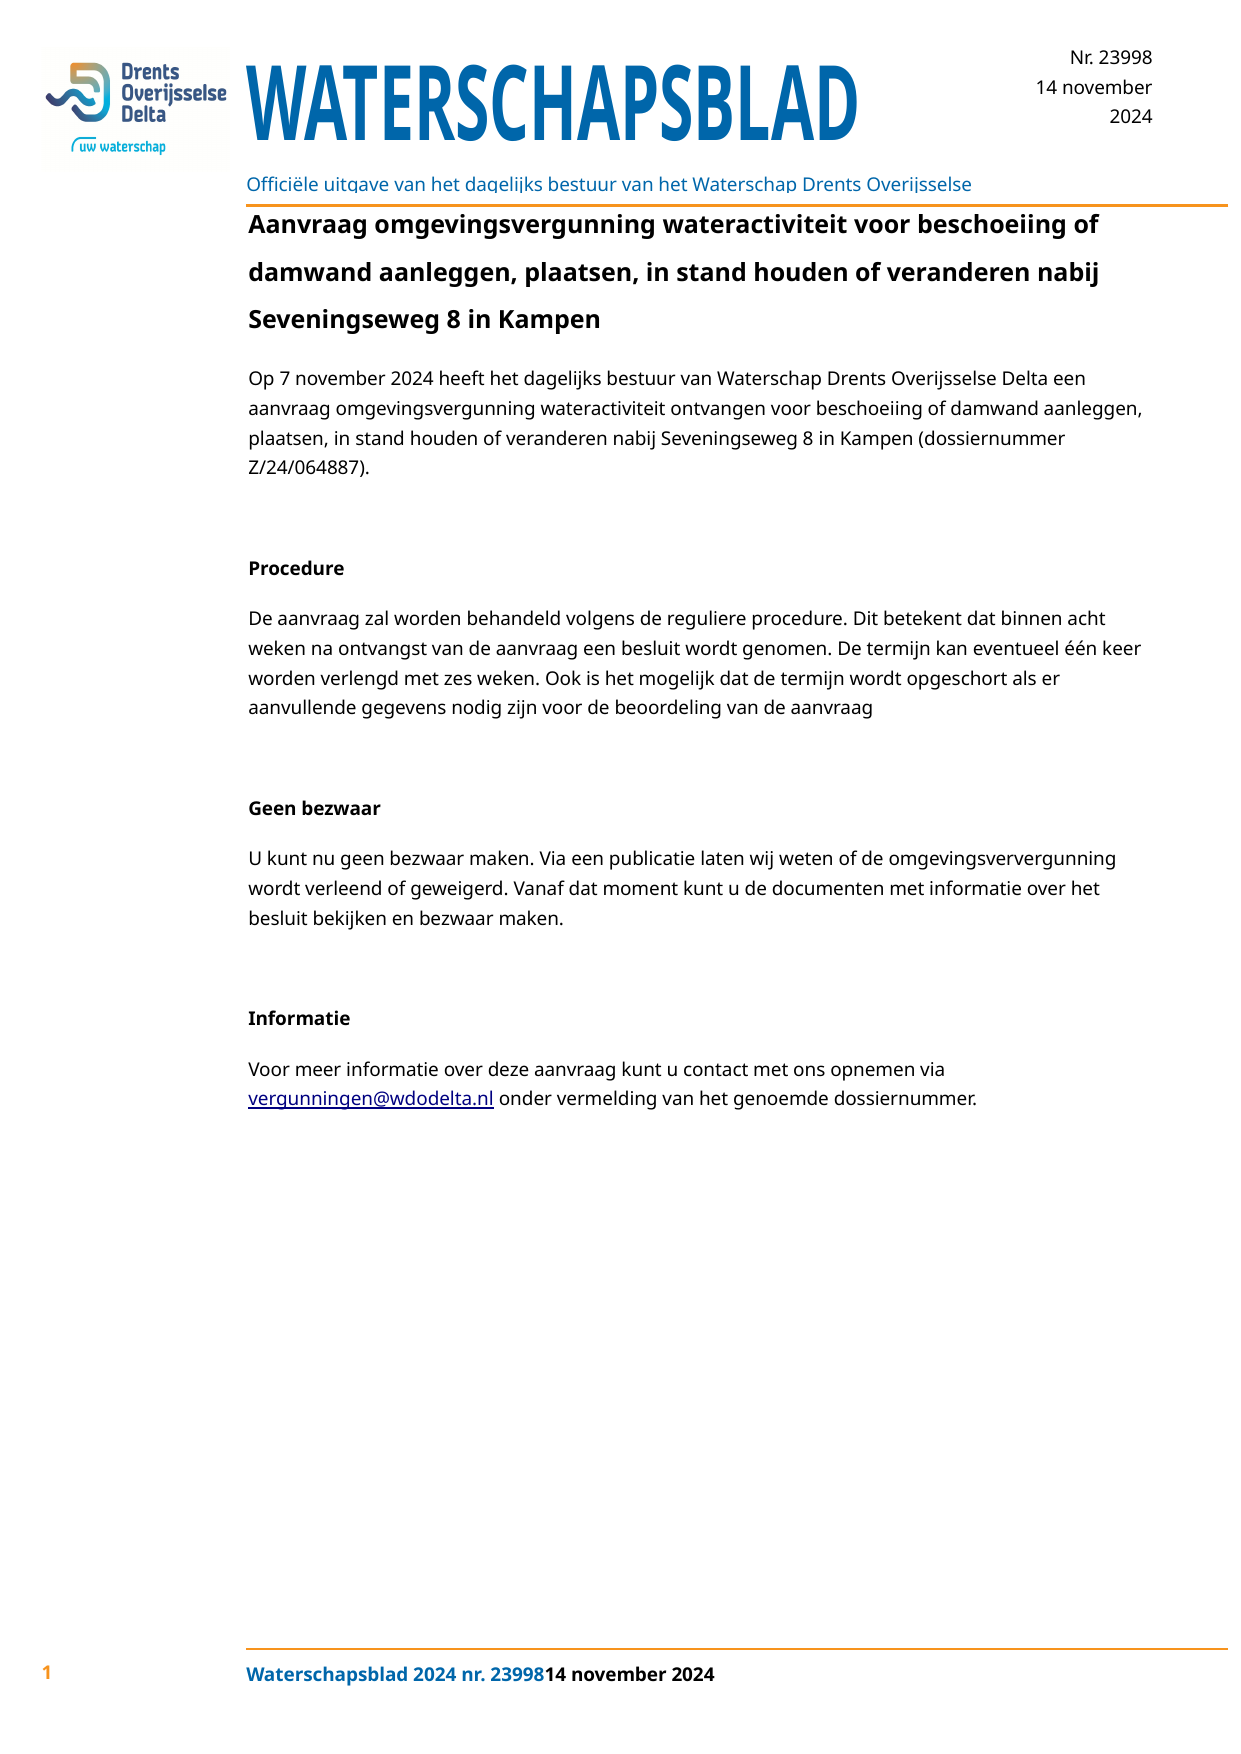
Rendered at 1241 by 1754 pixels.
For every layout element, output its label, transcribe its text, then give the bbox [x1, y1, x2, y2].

picture [41, 47, 231, 172]
text Procedure [248, 555, 1152, 581]
text De aanvraag zal worden behandeld volgens de reguliere procedure. Dit betekent dat binnen acht weken na ontvangst van de aanvraag een besluit wordt genomen. De termijn kan eventueel één keer worden verlengd met zes weken. Ook is het mogelijk dat de termijn wordt opgeschort als er aanvullende gegevens nodig zijn voor de beoordeling van de aanvraag [248, 606, 1152, 720]
text Geen bezwaar [248, 795, 1152, 821]
text Voor meer informatie over deze aanvraag kunt u contact met ons opnemen via vergunningen@wdodelta.nl onder vermelding van het genoemde dossiernummer. [248, 1056, 1152, 1111]
text U kunt nu geen bezwaar maken. Via een publicatie laten wij weten of de omgevingsververgunning wordt verleend of geweigerd. Vanaf dat moment kunt u de documenten met informatie over het besluit bekijken en bezwaar maken. [248, 846, 1152, 930]
text Aanvraag omgevingsvergunning wateractiviteit voor beschoeiing of damwand aanleggen, plaatsen, in stand houden of veranderen nabij Seveningseweg 8 in Kampen [248, 207, 1152, 336]
text Informatie [248, 1006, 1152, 1031]
text Op 7 november 2024 heeft het dagelijks bestuur van Waterschap Drents Overijsselse Delta een aanvraag omgevingsvergunning wateractiviteit ontvangen voor beschoeiing of damwand aanleggen, plaatsen, in stand houden of veranderen nabij Seveningseweg 8 in Kampen (dossiernummer Z/24/064887). [248, 366, 1152, 480]
